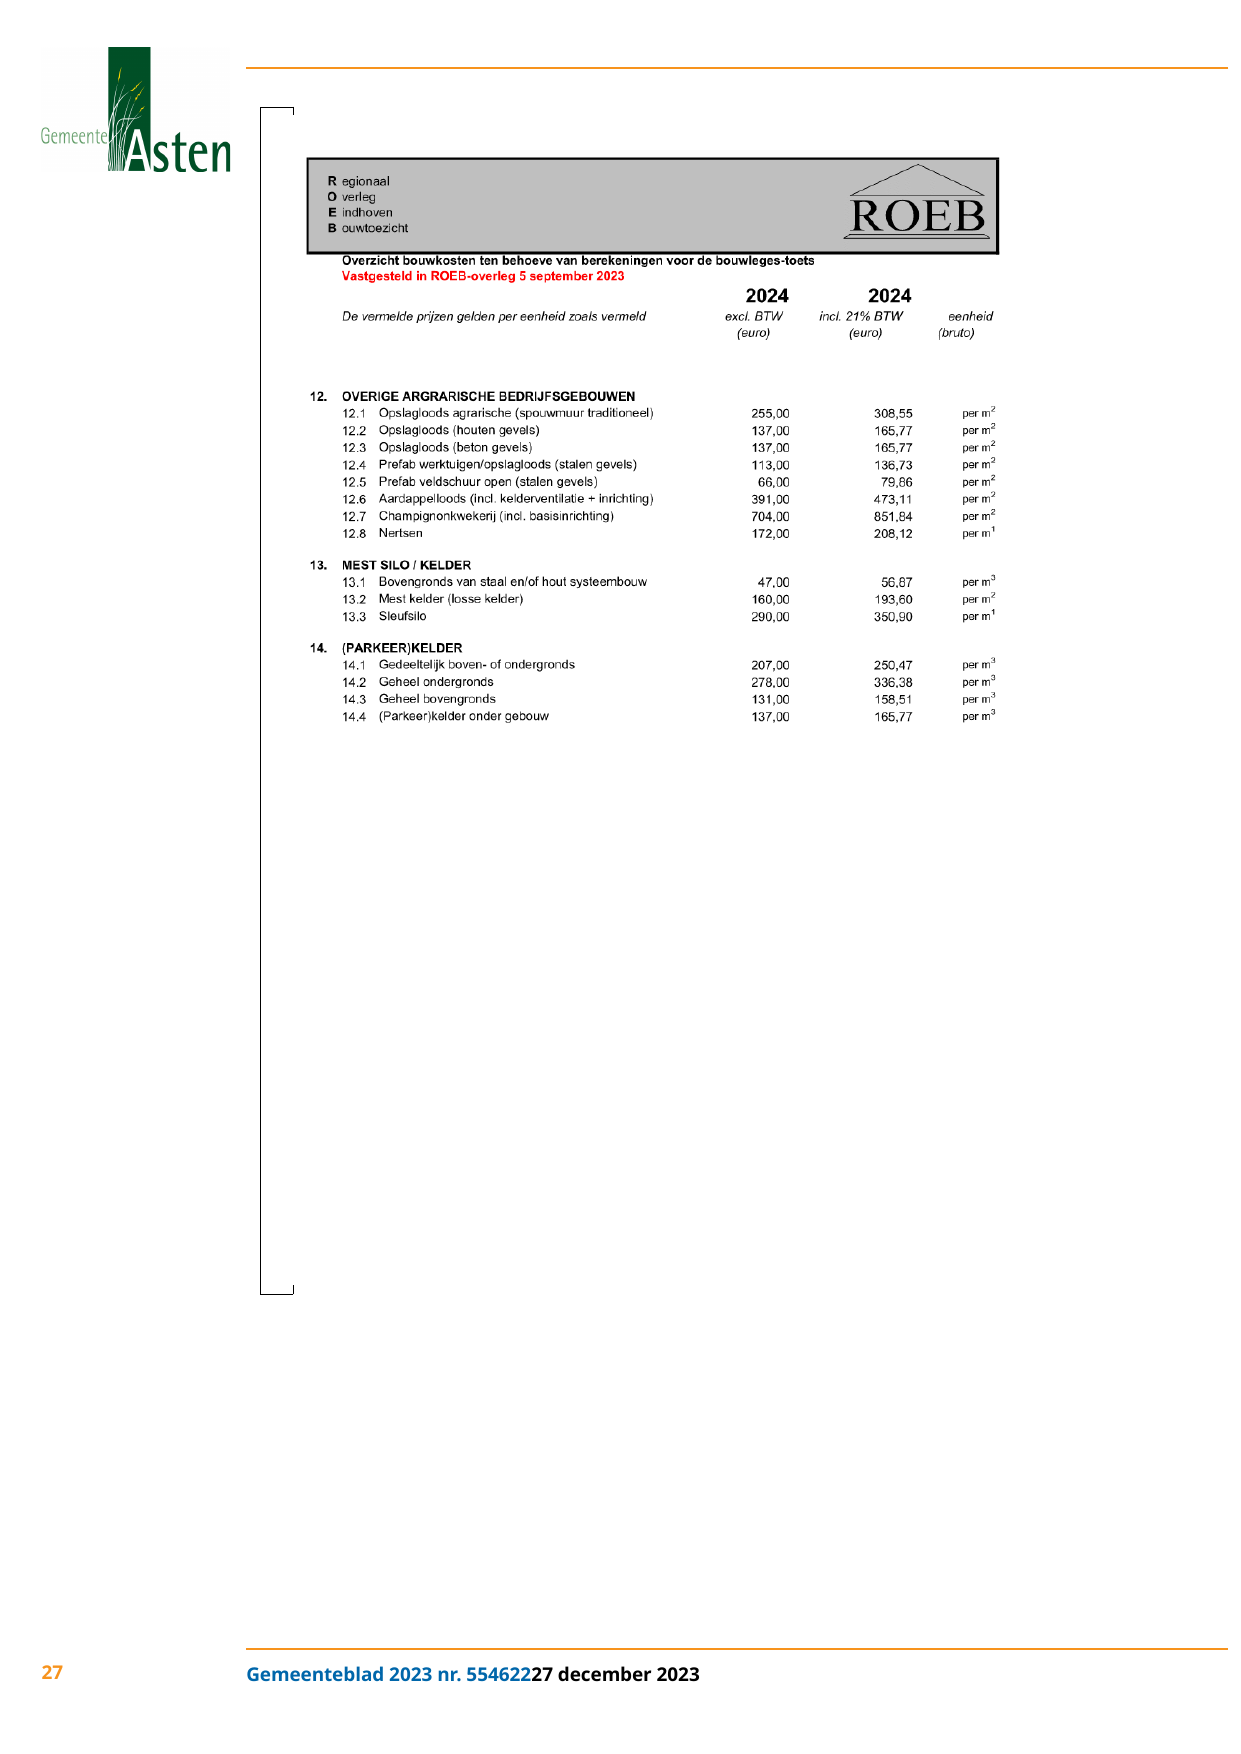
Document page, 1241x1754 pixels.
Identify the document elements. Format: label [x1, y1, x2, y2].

picture [268, 115, 1096, 1285]
picture [41, 47, 231, 172]
